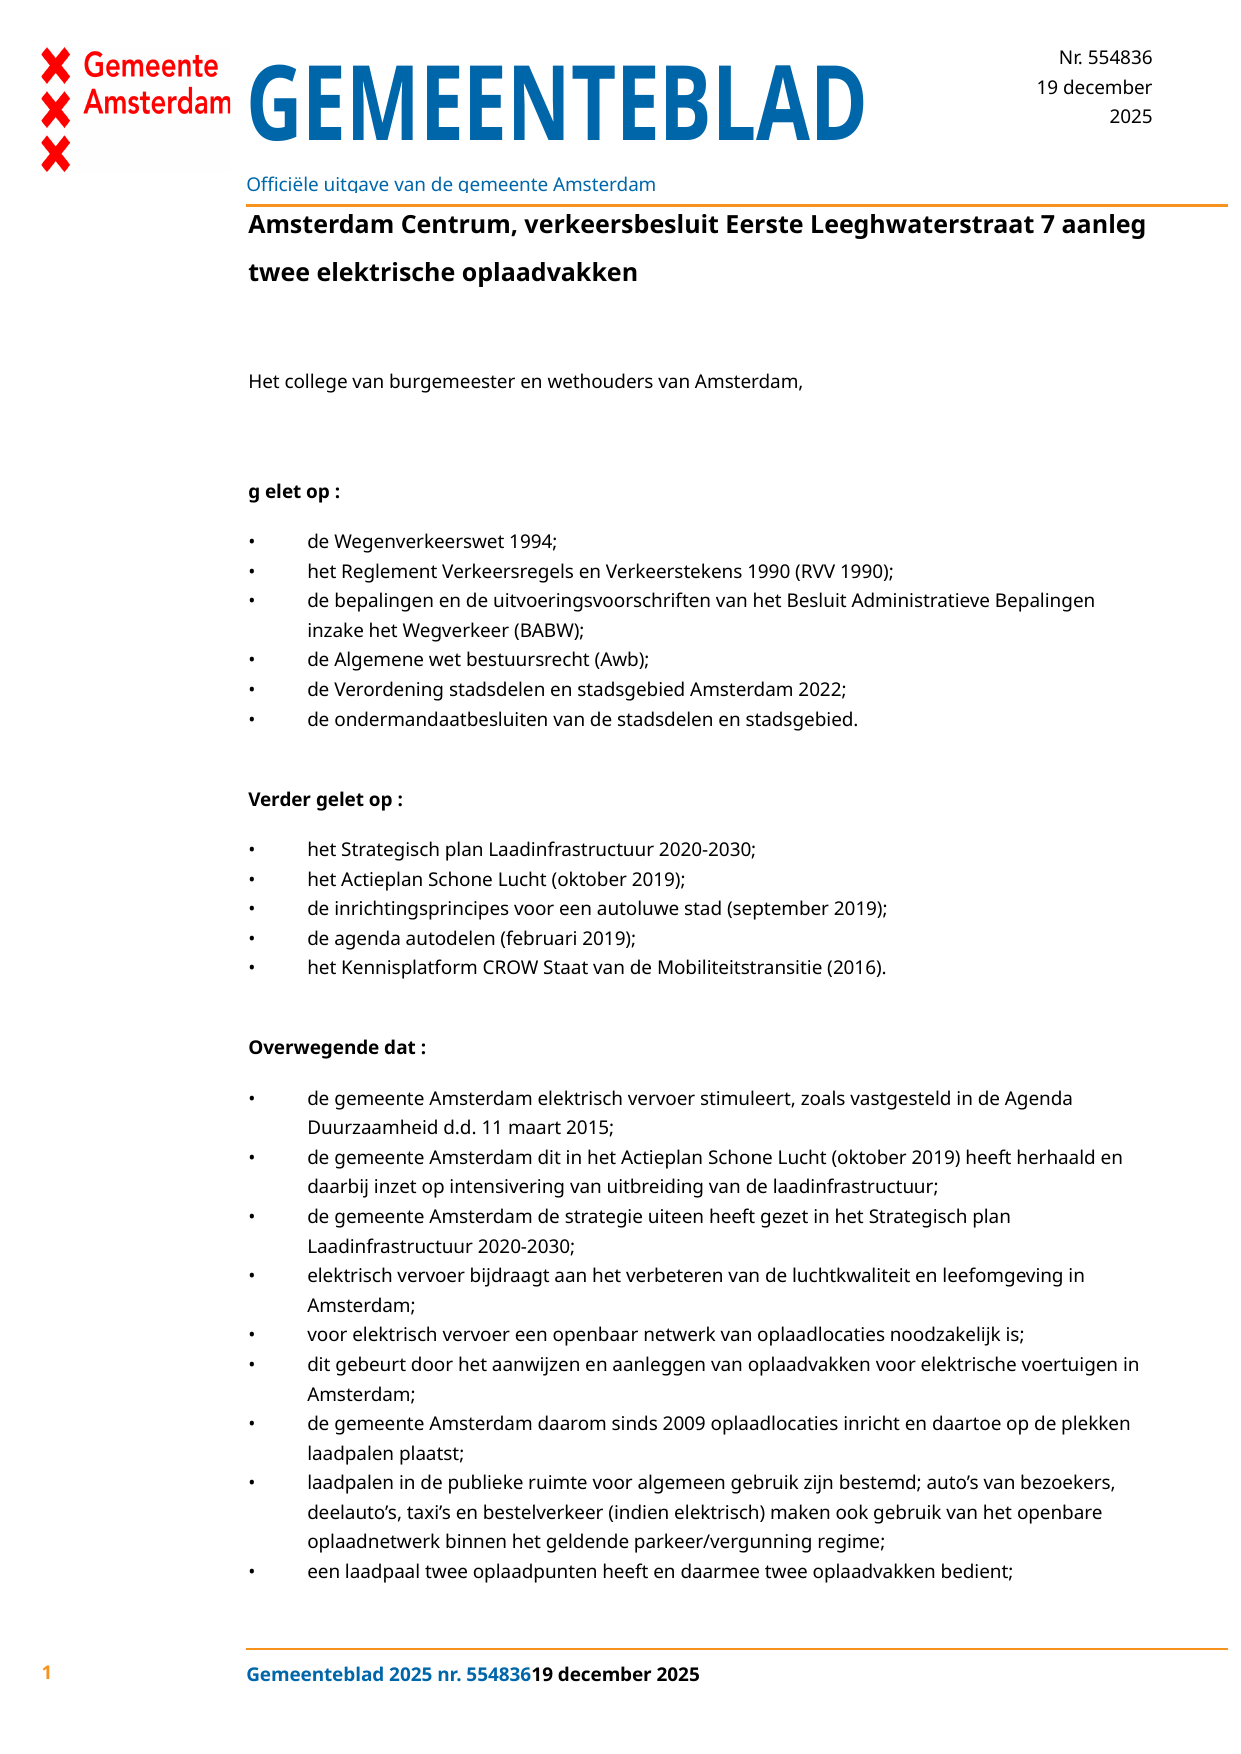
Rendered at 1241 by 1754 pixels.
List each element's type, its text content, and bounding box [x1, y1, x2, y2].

list elektrisch vervoer bijdraagt aan het verbeteren van de luchtkwaliteit en leefomgeving in Amsterdam; [248, 1262, 1152, 1318]
list een laadpaal twee oplaadpunten heeft en daarmee twee oplaadvakken bedient; [248, 1558, 1152, 1584]
text g elet op : [248, 478, 1152, 503]
list het Strategisch plan Laadinfrastructuur 2020-2030; [248, 836, 1152, 862]
picture [41, 47, 231, 172]
text Verder gelet op : [248, 786, 1152, 811]
list de Wegenverkeerswet 1994; [248, 528, 1152, 554]
list de agenda autodelen (februari 2019); [248, 925, 1152, 951]
list de Algemene wet bestuursrecht (Awb); [248, 647, 1152, 672]
list het Reglement Verkeersregels en Verkeerstekens 1990 (RVV 1990); [248, 558, 1152, 583]
text Overwegende dat : [248, 1034, 1152, 1060]
list de ondermandaatbesluiten van de stadsdelen en stadsgebied. [248, 706, 1152, 731]
text Amsterdam Centrum, verkeersbesluit Eerste Leeghwaterstraat 7 aanleg twee elektrische oplaadvakken [248, 207, 1152, 288]
list het Kennisplatform CROW Staat van de Mobiliteitstransitie (2016). [248, 954, 1152, 980]
list het Actieplan Schone Lucht (oktober 2019); [248, 866, 1152, 891]
list de bepalingen en de uitvoeringsvoorschriften van het Besluit Administratieve Bepalingen inzake het Wegverkeer (BABW); [248, 587, 1152, 643]
list de Verordening stadsdelen en stadsgebied Amsterdam 2022; [248, 676, 1152, 702]
list laadpalen in de publieke ruimte voor algemeen gebruik zijn bestemd; auto’s van bezoekers, deelauto’s, taxi’s en bestelverkeer (indien elektrisch) maken ook gebruik van het openbare oplaadnetwerk binnen het geldende parkeer/vergunning regime; [248, 1469, 1152, 1554]
list de inrichtingsprincipes voor een autoluwe stad (september 2019); [248, 895, 1152, 921]
list de gemeente Amsterdam elektrisch vervoer stimuleert, zoals vastgesteld in de Agenda Duurzaamheid d.d. 11 maart 2015; [248, 1085, 1152, 1140]
text Het college van burgemeester en wethouders van Amsterdam, [248, 368, 1152, 394]
list de gemeente Amsterdam dit in het Actieplan Schone Lucht (oktober 2019) heeft herhaald en daarbij inzet op intensivering van uitbreiding van de laadinfrastructuur; [248, 1144, 1152, 1199]
list voor elektrisch vervoer een openbaar netwerk van oplaadlocaties noodzakelijk is; [248, 1322, 1152, 1347]
list de gemeente Amsterdam daarom sinds 2009 oplaadlocaties inricht en daartoe op de plekken laadpalen plaatst; [248, 1410, 1152, 1466]
list dit gebeurt door het aanwijzen en aanleggen van oplaadvakken voor elektrische voertuigen in Amsterdam; [248, 1351, 1152, 1406]
list de gemeente Amsterdam de strategie uiteen heeft gezet in het Strategisch plan Laadinfrastructuur 2020-2030; [248, 1203, 1152, 1258]
